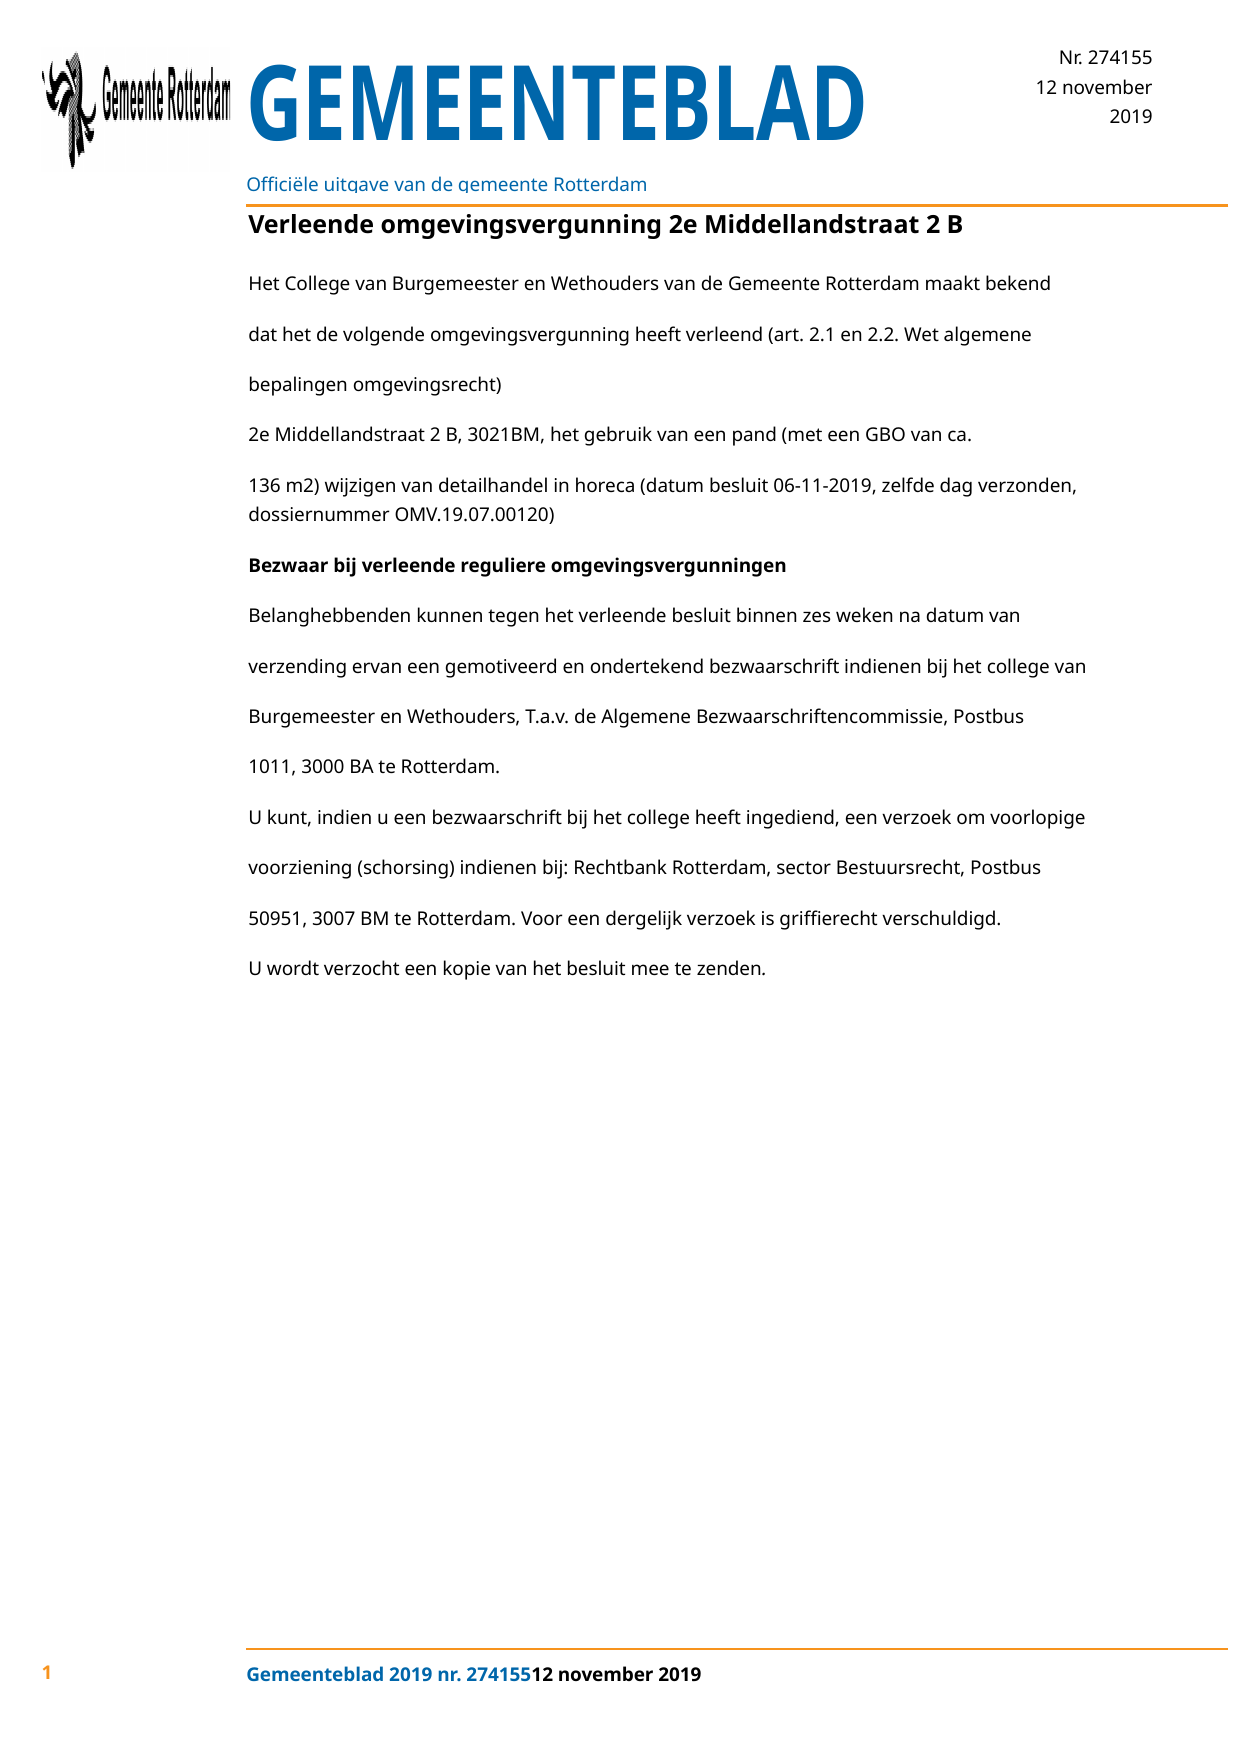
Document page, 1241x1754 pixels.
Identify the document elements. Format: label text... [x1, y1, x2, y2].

text Burgemeester en Wethouders, T.a.v. de Algemene Bezwaarschriftencommissie, Postbus [248, 703, 1152, 729]
text 2e Middellandstraat 2 B, 3021BM, het gebruik van een pand (met een GBO van ca. [248, 422, 1152, 447]
text bepalingen omgevingsrecht) [248, 371, 1152, 397]
picture [41, 47, 231, 172]
text Verleende omgevingsvergunning 2e Middellandstraat 2 B [248, 207, 1152, 241]
text U wordt verzocht een kopie van het besluit mee te zenden. [248, 955, 1152, 981]
text Bezwaar bij verleende reguliere omgevingsvergunningen [248, 552, 1152, 578]
text 1011, 3000 BA te Rotterdam. [248, 754, 1152, 779]
text Het College van Burgemeester en Wethouders van de Gemeente Rotterdam maakt bekend [248, 270, 1152, 296]
text 50951, 3007 BM te Rotterdam. Voor een dergelijk verzoek is griffierecht verschuldigd. [248, 905, 1152, 931]
text voorziening (schorsing) indienen bij: Rechtbank Rotterdam, sector Bestuursrecht, Postbus [248, 854, 1152, 880]
text U kunt, indien u een bezwaarschrift bij het college heeft ingediend, een verzoek om voorlopige [248, 804, 1152, 830]
text dat het de volgende omgevingsvergunning heeft verleend (art. 2.1 en 2.2. Wet algemene [248, 321, 1152, 346]
text 136 m2) wijzigen van detailhandel in horeca (datum besluit 06-11-2019, zelfde dag verzonden, dossiernummer OMV.19.07.00120) [248, 472, 1152, 527]
text Belanghebbenden kunnen tegen het verleende besluit binnen zes weken na datum van [248, 602, 1152, 628]
text verzending ervan een gemotiveerd en ondertekend bezwaarschrift indienen bij het college van [248, 653, 1152, 678]
